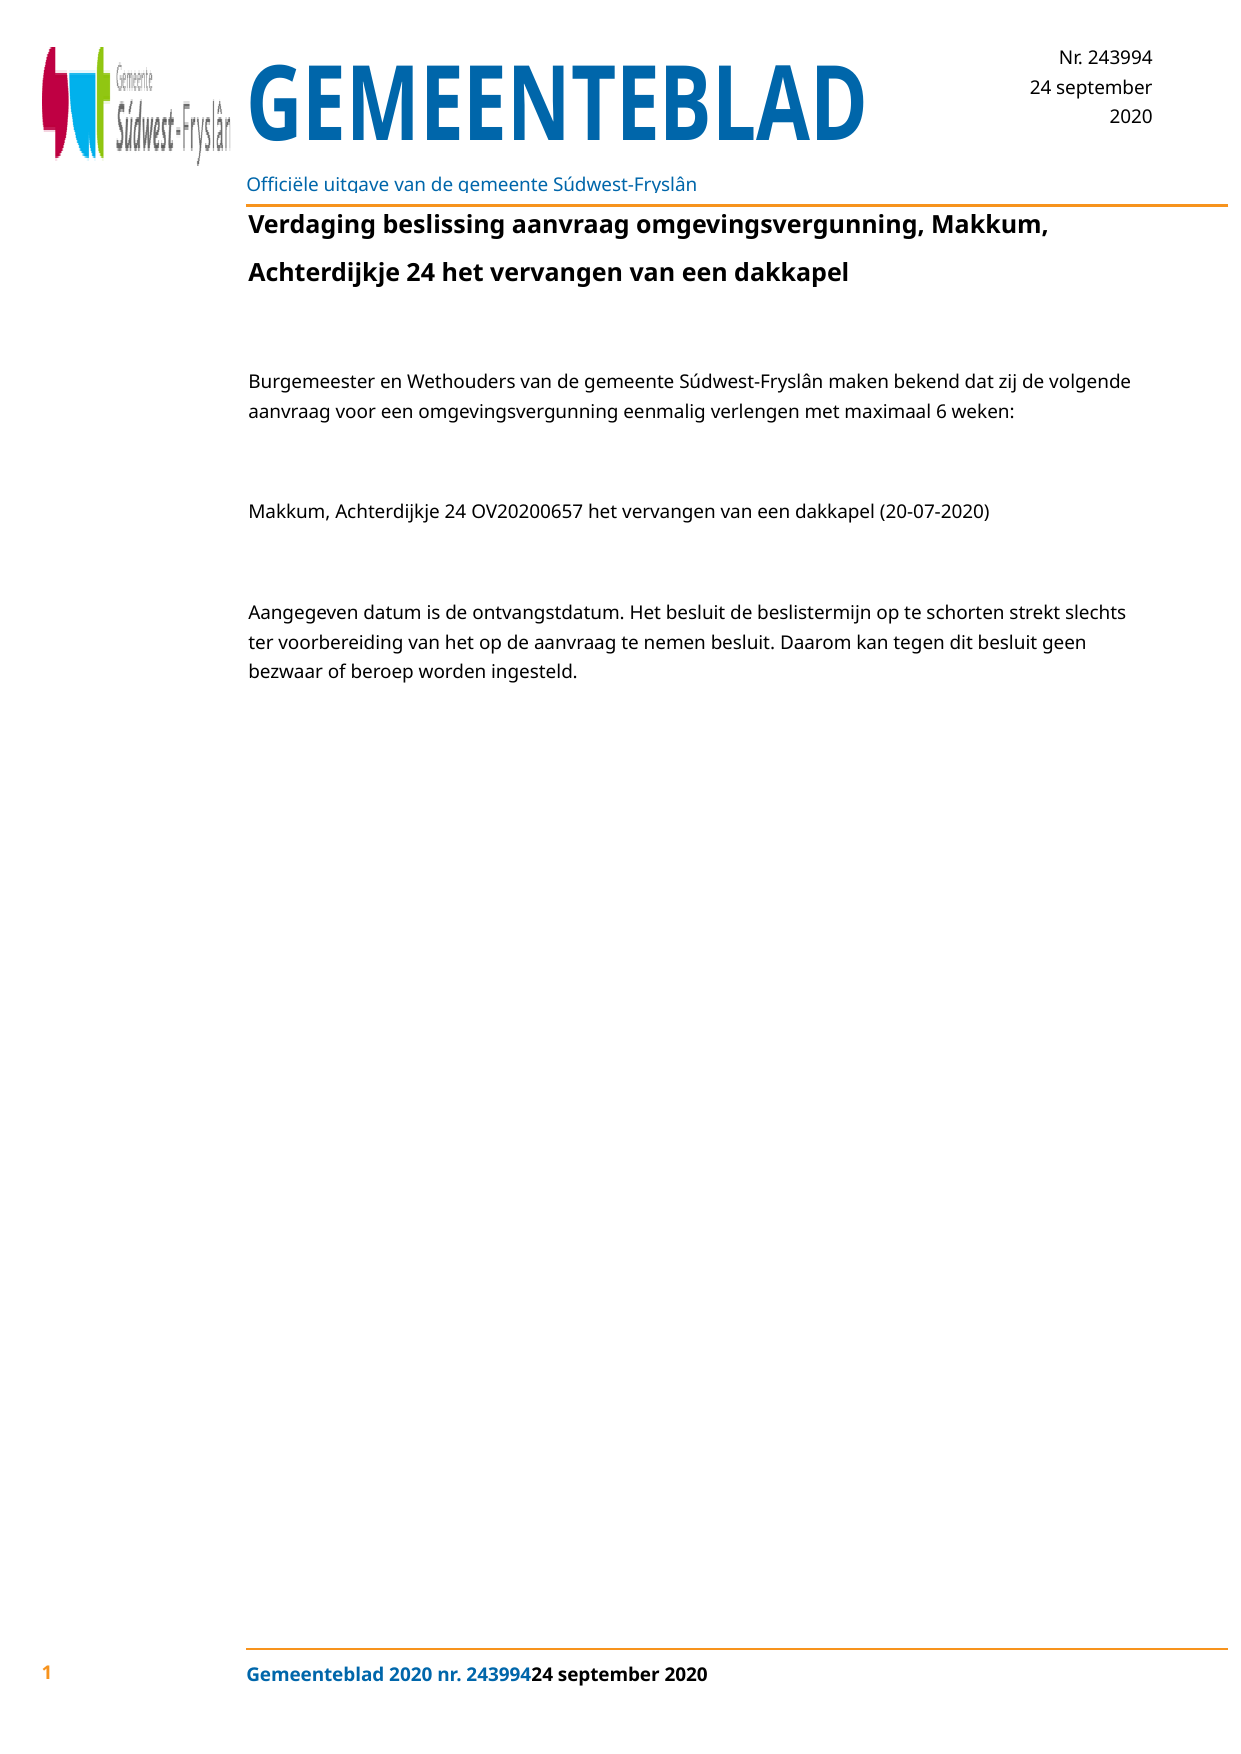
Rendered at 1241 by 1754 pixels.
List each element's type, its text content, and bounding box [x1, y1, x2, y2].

text Burgemeester en Wethouders van de gemeente Súdwest-Fryslân maken bekend dat zij de volgende aanvraag voor een omgevingsvergunning eenmalig verlengen met maximaal 6 weken: [248, 368, 1152, 424]
text Aangegeven datum is de ontvangstdatum. Het besluit de beslistermijn op te schorten strekt slechts ter voorbereiding van het op de aanvraag te nemen besluit. Daarom kan tegen dit besluit geen bezwaar of beroep worden ingesteld. [248, 599, 1152, 684]
text Verdaging beslissing aanvraag omgevingsvergunning, Makkum, Achterdijkje 24 het vervangen van een dakkapel [248, 207, 1152, 288]
picture [41, 47, 231, 172]
text Makkum, Achterdijkje 24 OV20200657 het vervangen van een dakkapel (20-07-2020) [248, 499, 1152, 524]
